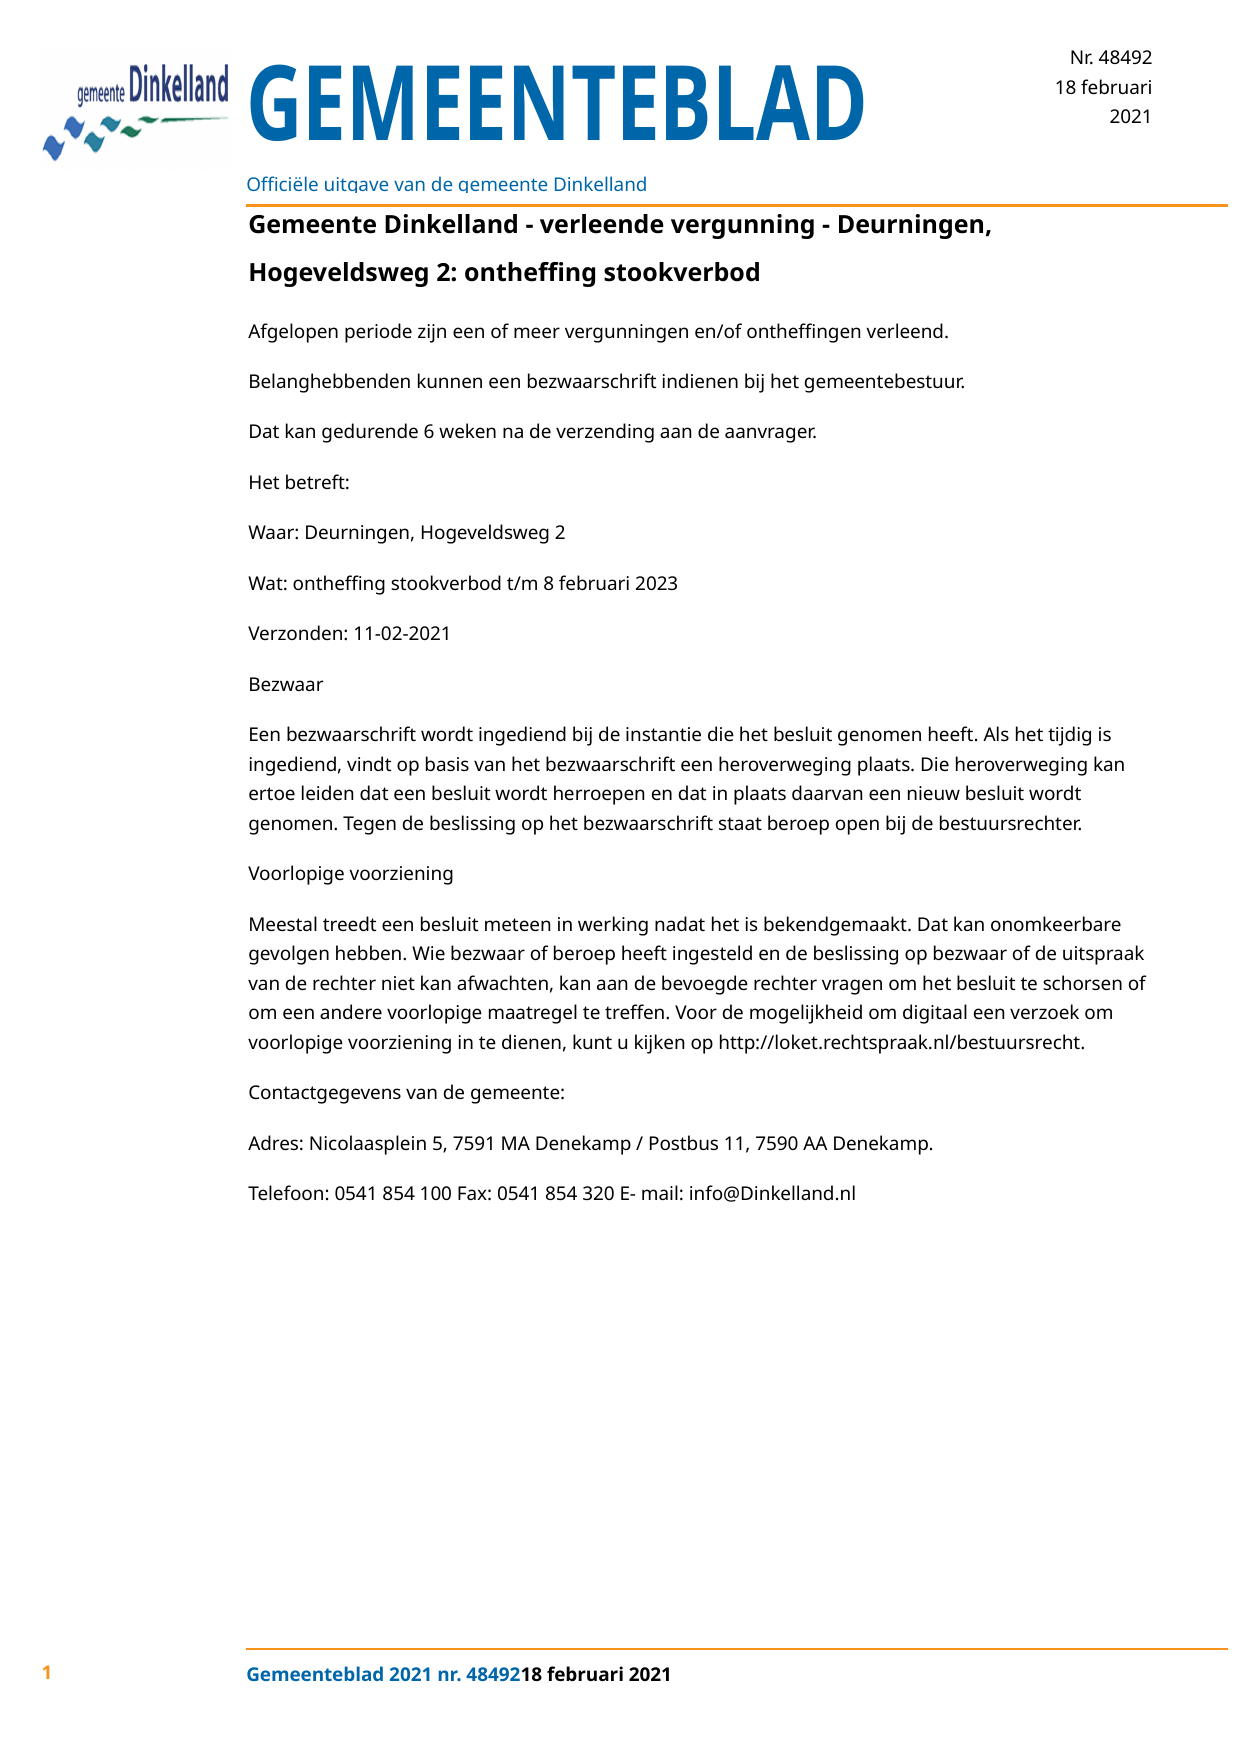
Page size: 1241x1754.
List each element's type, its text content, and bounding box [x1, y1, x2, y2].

text Afgelopen periode zijn een of meer vergunningen en/of ontheffingen verleend. [248, 318, 1152, 344]
text Adres: Nicolaasplein 5, 7591 MA Denekamp / Postbus 11, 7590 AA Denekamp. [248, 1130, 1152, 1156]
text Het betreft: [248, 469, 1152, 495]
text Een bezwaarschrift wordt ingediend bij de instantie die het besluit genomen heeft. Als het tijdig is ingediend, vindt op basis van het bezwaarschrift een heroverweging plaats. Die heroverweging kan ertoe leiden dat een besluit wordt herroepen en dat in plaats daarvan een nieuw besluit wordt genomen. Tegen de beslissing op het bezwaarschrift staat beroep open bij de bestuursrechter. [248, 721, 1152, 836]
text Belanghebbenden kunnen een bezwaarschrift indienen bij het gemeentebestuur. [248, 368, 1152, 394]
text Telefoon: 0541 854 100 Fax: 0541 854 320 E- mail: info@Dinkelland.nl [248, 1180, 1152, 1206]
text Contactgegevens van de gemeente: [248, 1079, 1152, 1105]
text Verzonden: 11-02-2021 [248, 620, 1152, 646]
text Wat: ontheffing stookverbod t/m 8 februari 2023 [248, 570, 1152, 596]
text Dat kan gedurende 6 weken na de verzending aan de aanvrager. [248, 419, 1152, 444]
text Gemeente Dinkelland - verleende vergunning - Deurningen, Hogeveldsweg 2: ontheffing stookverbod [248, 207, 1152, 288]
text Meestal treedt een besluit meteen in werking nadat het is bekendgemaakt. Dat kan onomkeerbare gevolgen hebben. Wie bezwaar of beroep heeft ingesteld en de beslissing op bezwaar of de uitspraak van de rechter niet kan afwachten, kan aan de bevoegde rechter vragen om het besluit te schorsen of om een andere voorlopige maatregel te treffen. Voor de mogelijkheid om digitaal een verzoek om voorlopige voorziening in te dienen, kunt u kijken op http://loket.rechtspraak.nl/bestuursrecht. [248, 911, 1152, 1055]
text Waar: Deurningen, Hogeveldsweg 2 [248, 519, 1152, 545]
text Bezwaar [248, 671, 1152, 697]
picture [41, 47, 231, 172]
text Voorlopige voorziening [248, 860, 1152, 886]
